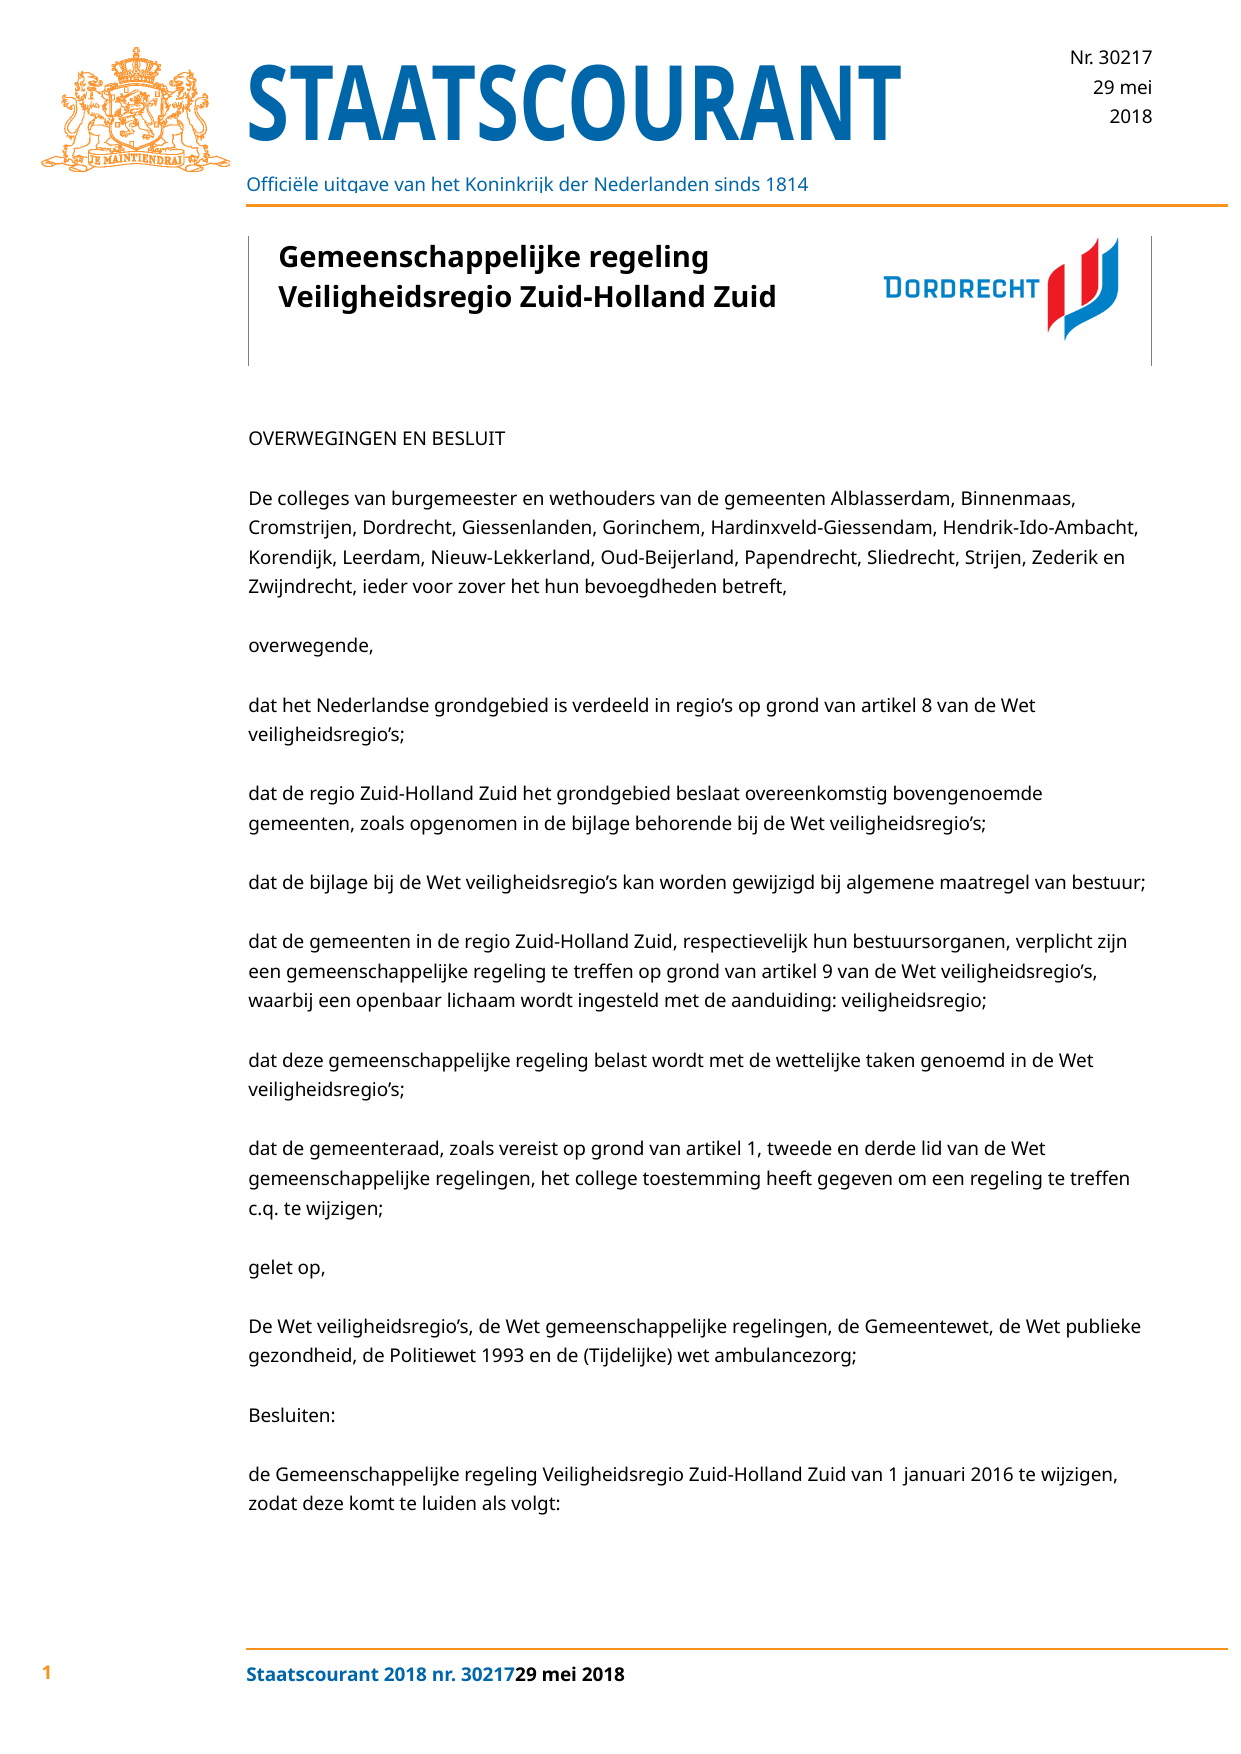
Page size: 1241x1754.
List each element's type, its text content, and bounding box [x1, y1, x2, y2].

text dat deze gemeenschappelijke regeling belast wordt met de wettelijke taken genoemd in de Wet veiligheidsregio’s; [248, 1047, 1152, 1102]
picture [41, 47, 231, 172]
text dat de regio Zuid-Holland Zuid het grondgebied beslaat overeenkomstig bovengenoemde gemeenten, zoals opgenomen in de bijlage behorende bij de Wet veiligheidsregio’s; [248, 781, 1152, 836]
text de Gemeenschappelijke regeling Veiligheidsregio Zuid-Holland Zuid van 1 januari 2016 te wijzigen, zodat deze komt te luiden als volgt: [248, 1461, 1152, 1516]
text gelet op, [248, 1254, 1152, 1279]
table_header [850, 236, 1151, 366]
text De Wet veiligheidsregio’s, de Wet gemeenschappelijke regelingen, de Gemeentewet, de Wet publieke gezondheid, de Politiewet 1993 en de (Tijdelijke) wet ambulancezorg; [248, 1313, 1152, 1368]
table_header Gemeenschappelijke regeling Veiligheidsregio Zuid-Holland Zuid [249, 236, 850, 366]
text dat de bijlage bij de Wet veiligheidsregio’s kan worden gewijzigd bij algemene maatregel van bestuur; [248, 869, 1152, 895]
text dat het Nederlandse grondgebied is verdeeld in regio’s op grond van artikel 8 van de Wet veiligheidsregio’s; [248, 692, 1152, 747]
picture [882, 236, 1119, 341]
text overwegende, [248, 633, 1152, 658]
text Besluiten: [248, 1402, 1152, 1427]
text dat de gemeenten in de regio Zuid-Holland Zuid, respectievelijk hun bestuursorganen, verplicht zijn een gemeenschappelijke regeling te treffen op grond van artikel 9 van de Wet veiligheidsregio’s, waarbij een openbaar lichaam wordt ingesteld met de aanduiding: veiligheidsregio; [248, 928, 1152, 1013]
text De colleges van burgemeester en wethouders van de gemeenten Alblasserdam, Binnenmaas, Cromstrijen, Dordrecht, Giessenlanden, Gorinchem, Hardinxveld-Giessendam, Hendrik-Ido-Ambacht, Korendijk, Leerdam, Nieuw-Lekkerland, Oud-Beijerland, Papendrecht, Sliedrecht, Strijen, Zederik en Zwijndrecht, ieder voor zover het hun bevoegdheden betreft, [248, 485, 1152, 599]
text dat de gemeenteraad, zoals vereist op grond van artikel 1, tweede en derde lid van de Wet gemeenschappelijke regelingen, het college toestemming heeft gegeven om een regeling te treffen c.q. te wijzigen; [248, 1136, 1152, 1220]
text OVERWEGINGEN EN BESLUIT [248, 426, 1152, 451]
